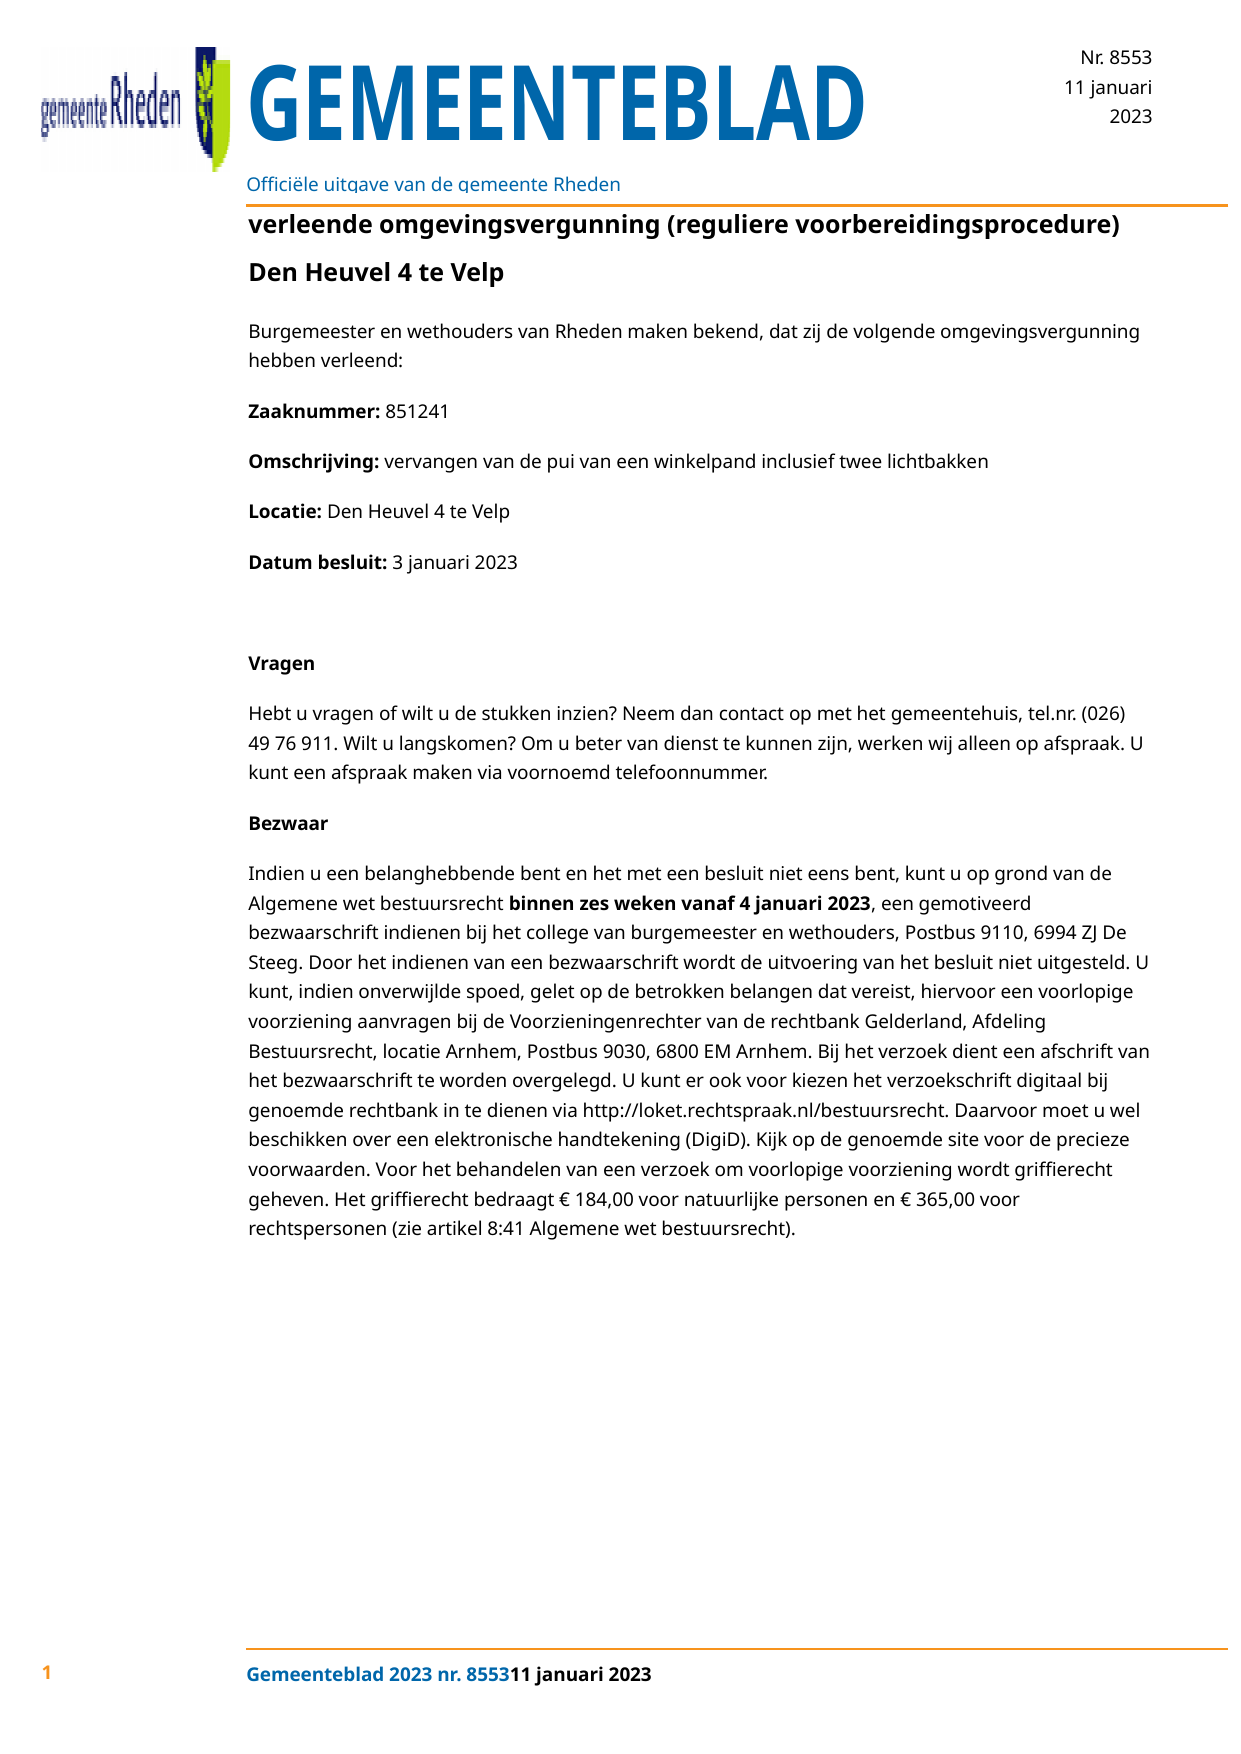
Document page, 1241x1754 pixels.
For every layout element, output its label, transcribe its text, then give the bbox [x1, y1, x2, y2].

picture [41, 47, 231, 172]
text verleende omgevingsvergunning (reguliere voorbereidingsprocedure) Den Heuvel 4 te Velp [248, 207, 1152, 288]
text Locatie: Den Heuvel 4 te Velp [248, 499, 1152, 524]
text Omschrijving: vervangen van de pui van een winkelpand inclusief twee lichtbakken [248, 448, 1152, 474]
text Burgemeester en wethouders van Rheden maken bekend, dat zij de volgende omgevingsvergunning hebben verleend: [248, 318, 1152, 373]
text Datum besluit: 3 januari 2023 [248, 549, 1152, 575]
text Hebt u vragen of wilt u de stukken inzien? Neem dan contact op met het gemeentehuis, tel.nr. (026) 49 76 911. Wilt u langskomen? Om u beter van dienst te kunnen zijn, werken wij alleen op afspraak. U kunt een afspraak maken via voornoemd telefoonnummer. [248, 700, 1152, 785]
text Zaaknummer: 851241 [248, 398, 1152, 424]
text Bezwaar [248, 810, 1152, 836]
text Indien u een belanghebbende bent en het met een besluit niet eens bent, kunt u op grond van de Algemene wet bestuursrecht binnen zes weken vanaf 4 januari 2023, een gemotiveerd bezwaarschrift indienen bij het college van burgemeester en wethouders, Postbus 9110, 6994 ZJ De Steeg. Door het indienen van een bezwaarschrift wordt de uitvoering van het besluit niet uitgesteld. U kunt, indien onverwijlde spoed, gelet op de betrokken belangen dat vereist, hiervoor een voorlopige voorziening aanvragen bij de Voorzieningenrechter van de rechtbank Gelderland, Afdeling Bestuursrecht, locatie Arnhem, Postbus 9030, 6800 EM Arnhem. Bij het verzoek dient een afschrift van het bezwaarschrift te worden overgelegd. U kunt er ook voor kiezen het verzoekschrift digitaal bij genoemde rechtbank in te dienen via http://loket.rechtspraak.nl/bestuursrecht. Daarvoor moet u wel beschikken over een elektronische handtekening (DigiD). Kijk op de genoemde site voor de precieze voorwaarden. Voor het behandelen van een verzoek om voorlopige voorziening wordt griffierecht geheven. Het griffierecht bedraagt € 184,00 voor natuurlijke personen en € 365,00 voor rechtspersonen (zie artikel 8:41 Algemene wet bestuursrecht). [248, 860, 1152, 1241]
text Vragen [248, 650, 1152, 676]
